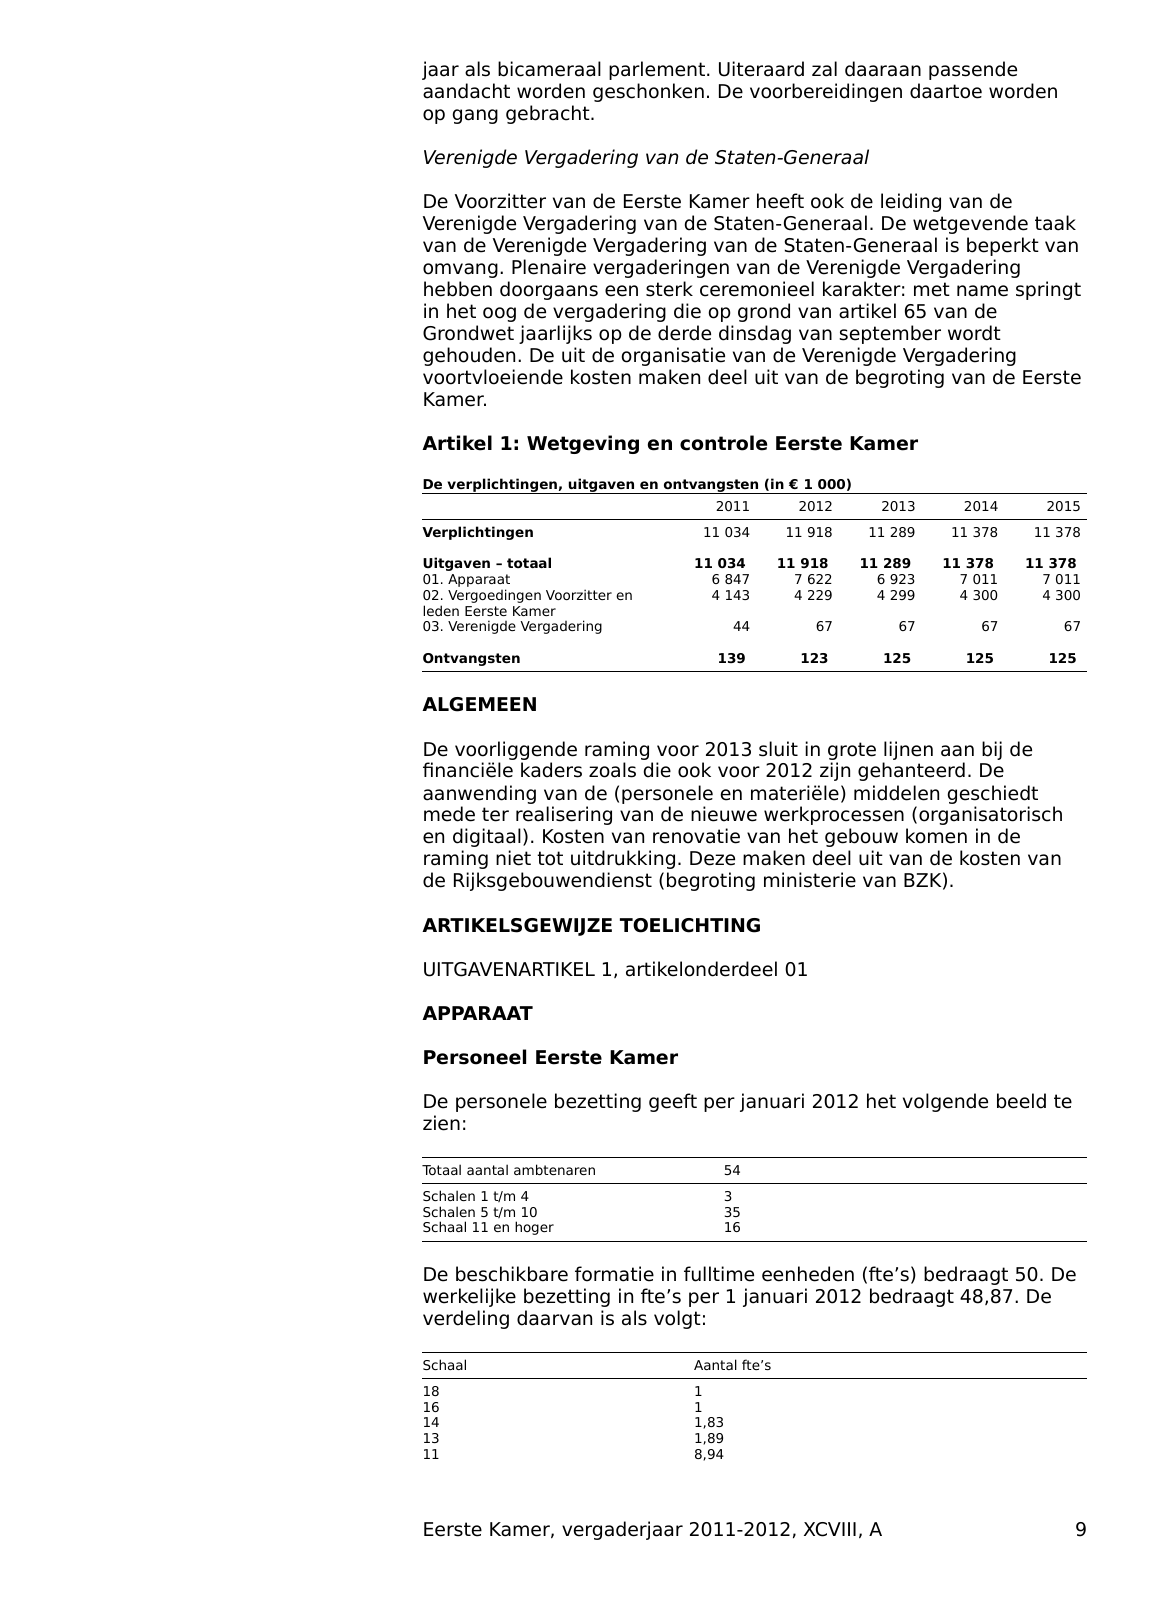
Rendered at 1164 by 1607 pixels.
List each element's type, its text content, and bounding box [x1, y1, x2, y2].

table_cell 6 847 [673, 572, 756, 588]
table_cell [422, 494, 673, 519]
table_cell 11 034 [673, 556, 756, 572]
table_cell Schalen 5 t/m 10 [422, 1205, 717, 1220]
table_cell 11 [422, 1447, 688, 1462]
table_cell 4 299 [839, 588, 921, 619]
subtitle ALGEMEEN [422, 694, 1087, 716]
table_cell 03. Verenigde Vergadering [422, 619, 673, 635]
table_cell Schalen 1 t/m 4 [422, 1184, 717, 1204]
table_cell [839, 541, 921, 556]
table_cell 125 [839, 651, 921, 671]
table_cell 01. Apparaat [422, 572, 673, 588]
table_cell [836, 1447, 1087, 1462]
table_cell 11 378 [921, 556, 1004, 572]
table_cell 125 [921, 651, 1004, 671]
table_cell 8,94 [688, 1447, 836, 1462]
table_cell [836, 1379, 1087, 1399]
table_cell 11 289 [839, 520, 921, 541]
table_cell 2014 [921, 494, 1004, 519]
table_cell 11 378 [1004, 520, 1087, 541]
table_cell 1,83 [688, 1415, 836, 1431]
table_cell Schaal 11 en hoger [422, 1220, 717, 1241]
subtitle APPARAAT [422, 1003, 1087, 1025]
table_cell [422, 635, 673, 651]
table_cell 4 229 [756, 588, 838, 619]
table_cell [673, 635, 756, 651]
table_cell 1,89 [688, 1431, 836, 1447]
table_cell [673, 541, 756, 556]
table_header Totaal aantal ambtenaren [422, 1158, 717, 1183]
table_cell 18 [422, 1379, 688, 1399]
table_cell Verplichtingen [422, 520, 673, 541]
table_cell [836, 1399, 1087, 1415]
table_cell 4 300 [921, 588, 1004, 619]
table_cell 13 [422, 1431, 688, 1447]
table_cell 11 918 [756, 556, 838, 572]
table_cell [836, 1431, 1087, 1447]
table_cell 1 [688, 1399, 836, 1415]
table_header De verplichtingen, uitgaven en ontvangsten (in € 1 000) [422, 477, 1087, 493]
table_cell 44 [673, 619, 756, 635]
table_cell 35 [718, 1205, 1087, 1220]
table_cell 11 034 [673, 520, 756, 541]
table_cell [921, 541, 1004, 556]
table_cell [422, 541, 673, 556]
table_cell 16 [422, 1399, 688, 1415]
table_cell 02. Vergoedingen Voorzitter en leden Eerste Kamer [422, 588, 673, 619]
table_cell 2012 [756, 494, 838, 519]
table_cell 1 [688, 1379, 836, 1399]
table_cell 67 [921, 619, 1004, 635]
table_cell 14 [422, 1415, 688, 1431]
table_cell 7 622 [756, 572, 838, 588]
table_cell Ontvangsten [422, 651, 673, 671]
table_header Aantal fte’s [688, 1353, 836, 1378]
table_cell 11 378 [1004, 556, 1087, 572]
table_cell 67 [756, 619, 838, 635]
subtitle Personeel Eerste Kamer [422, 1047, 1087, 1069]
table_cell 7 011 [1004, 572, 1087, 588]
table_cell 125 [1004, 651, 1087, 671]
table_cell 2011 [673, 494, 756, 519]
table_cell 11 378 [921, 520, 1004, 541]
subtitle Verenigde Vergadering van de Staten-Generaal [422, 147, 1087, 169]
table_cell Uitgaven – totaal [422, 556, 673, 572]
subtitle ARTIKELSGEWIJZE TOELICHTING [422, 914, 1087, 936]
table_cell 11 289 [839, 556, 921, 572]
table_cell [1004, 541, 1087, 556]
text jaar als bicameraal parlement. Uiteraard zal daaraan passende aandacht worden geschonken. De voorbereidingen daartoe worden op gang gebracht. [422, 59, 1087, 125]
text De beschikbare formatie in fulltime eenheden (fte’s) bedraagt 50. De werkelijke bezetting in fte’s per 1 januari 2012 bedraagt 48,87. De verdeling daarvan is als volgt: [422, 1264, 1087, 1330]
table_cell 6 923 [839, 572, 921, 588]
table_cell 2013 [839, 494, 921, 519]
table_cell 67 [1004, 619, 1087, 635]
table_cell 2015 [1004, 494, 1087, 519]
text De Voorzitter van de Eerste Kamer heeft ook de leiding van de Verenigde Vergadering van de Staten-Generaal. De wetgevende taak van de Verenigde Vergadering van de Staten-Generaal is beperkt van omvang. Plenaire vergaderingen van de Verenigde Vergadering hebben doorgaans een sterk ceremonieel karakter: met name springt in het oog de vergadering die op grond van artikel 65 van de Grondwet jaarlijks op de derde dinsdag van september wordt gehouden. De uit de organisatie van de Verenigde Vergadering voortvloeiende kosten maken deel uit van de begroting van de Eerste Kamer. [422, 191, 1087, 411]
table_cell [756, 541, 838, 556]
table_cell 4 300 [1004, 588, 1087, 619]
text De voorliggende raming voor 2013 sluit in grote lijnen aan bij de financiële kaders zoals die ook voor 2012 zijn gehanteerd. De aanwending van de (personele en materiële) middelen geschiedt mede ter realisering van de nieuwe werkprocessen (organisatorisch en digitaal). Kosten van renovatie van het gebouw komen in de raming niet tot uitdrukking. Deze maken deel uit van de kosten van de Rijksgebouwendienst (begroting ministerie van BZK). [422, 738, 1087, 892]
subtitle UITGAVENARTIKEL 1, artikelonderdeel 01 [422, 959, 1087, 981]
table_cell [839, 635, 921, 651]
table_cell 123 [756, 651, 838, 671]
table_cell 67 [839, 619, 921, 635]
table_cell 11 918 [756, 520, 838, 541]
table_cell 16 [718, 1220, 1087, 1241]
table_cell [836, 1415, 1087, 1431]
table_header 54 [718, 1158, 1087, 1183]
table_cell 139 [673, 651, 756, 671]
table_cell 3 [718, 1184, 1087, 1204]
subtitle Artikel 1: Wetgeving en controle Eerste Kamer [422, 433, 1087, 455]
table_cell 7 011 [921, 572, 1004, 588]
text De personele bezetting geeft per januari 2012 het volgende beeld te zien: [422, 1091, 1087, 1135]
table_cell 4 143 [673, 588, 756, 619]
table_cell [921, 635, 1004, 651]
table_cell [756, 635, 838, 651]
table_header [836, 1353, 1087, 1378]
table_header Schaal [422, 1353, 688, 1378]
table_cell [1004, 635, 1087, 651]
